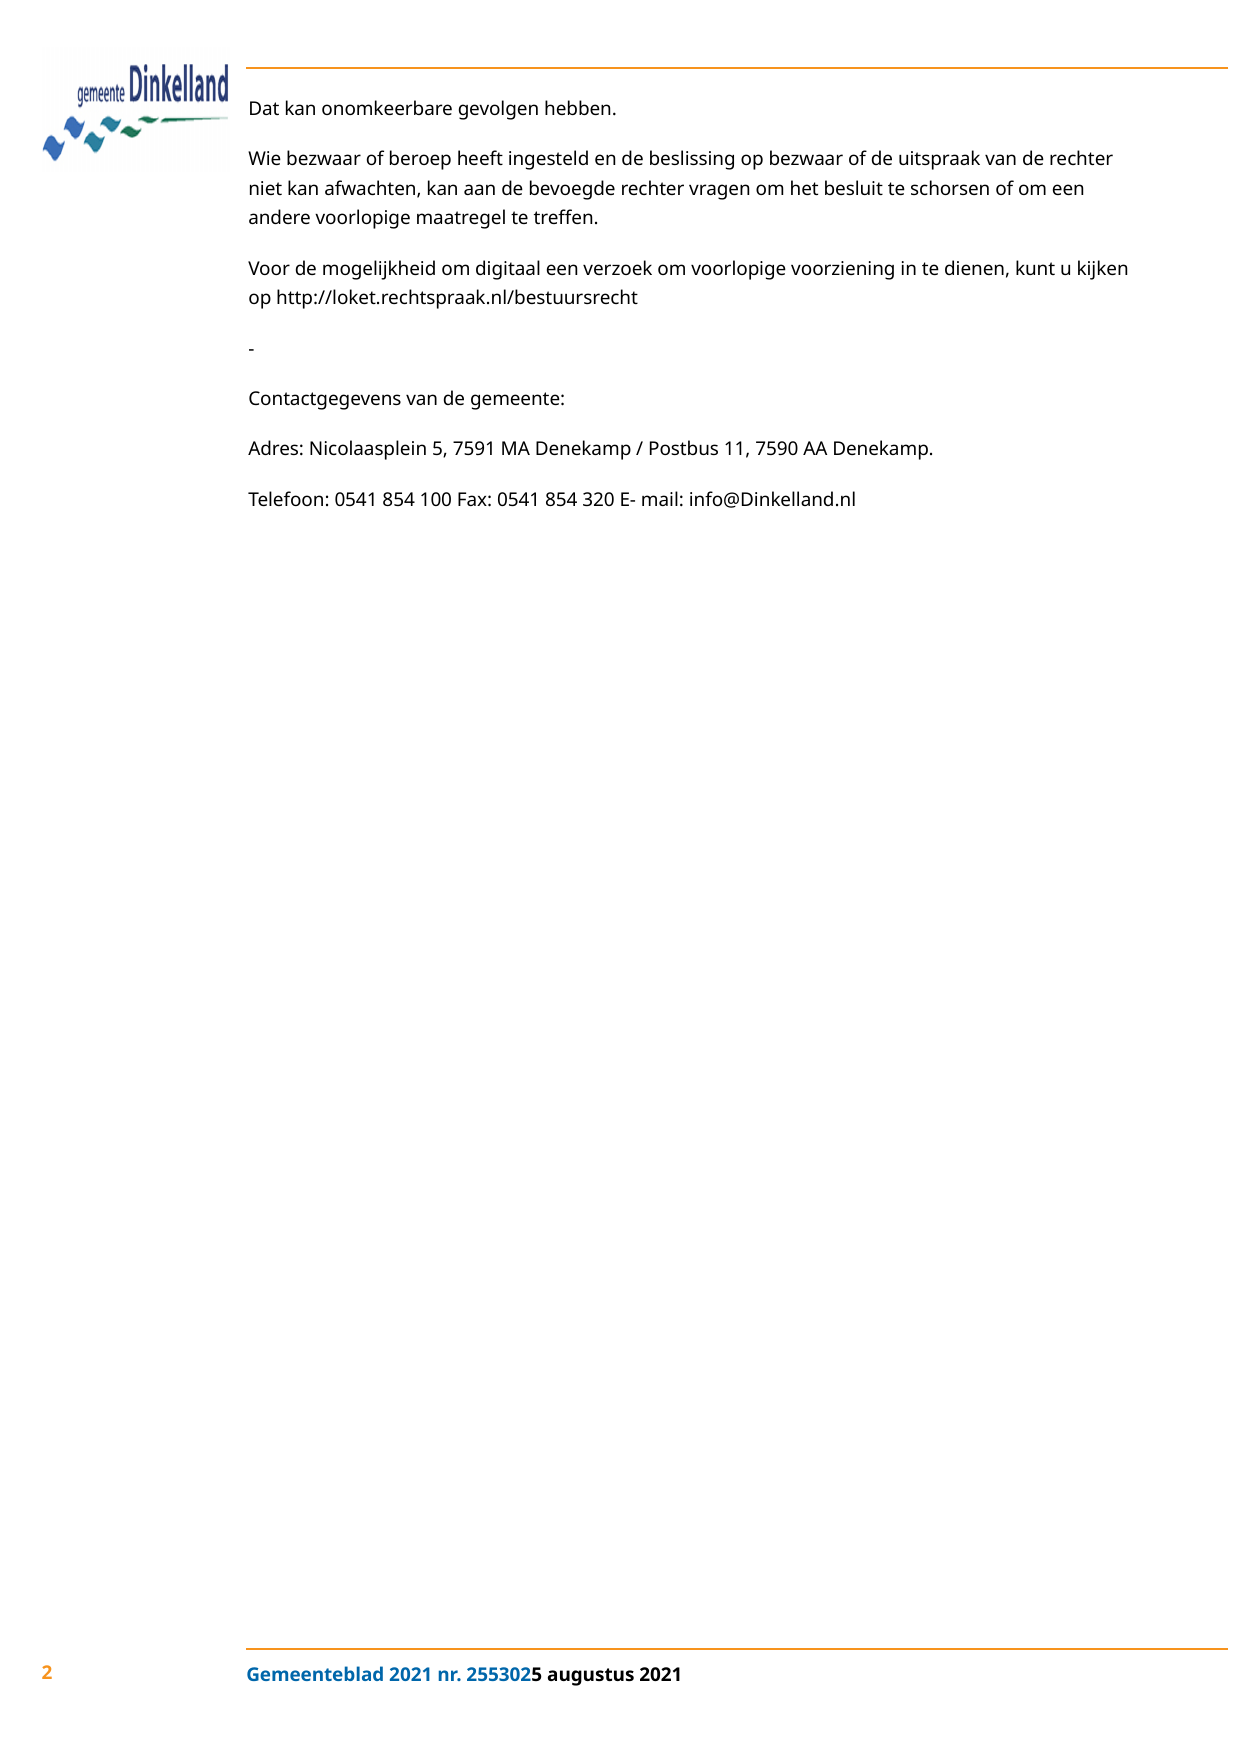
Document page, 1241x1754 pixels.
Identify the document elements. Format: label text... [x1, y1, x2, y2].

text Adres: Nicolaasplein 5, 7591 MA Denekamp / Postbus 11, 7590 AA Denekamp. [248, 436, 1152, 461]
text Dat kan onomkeerbare gevolgen hebben. [248, 95, 1152, 121]
text Telefoon: 0541 854 100 Fax: 0541 854 320 E- mail: info@Dinkelland.nl [248, 486, 1152, 512]
text Contactgegevens van de gemeente: [248, 385, 1152, 411]
text Wie bezwaar of beroep heeft ingesteld en de beslissing op bezwaar of de uitspraak van de rechter niet kan afwachten, kan aan de bevoegde rechter vragen om het besluit te schorsen of om een andere voorlopige maatregel te treffen. [248, 145, 1152, 230]
picture [41, 47, 231, 172]
text Voor de mogelijkheid om digitaal een verzoek om voorlopige voorziening in te dienen, kunt u kijken op http://loket.rechtspraak.nl/bestuursrecht [248, 255, 1152, 310]
text - [248, 335, 1152, 361]
